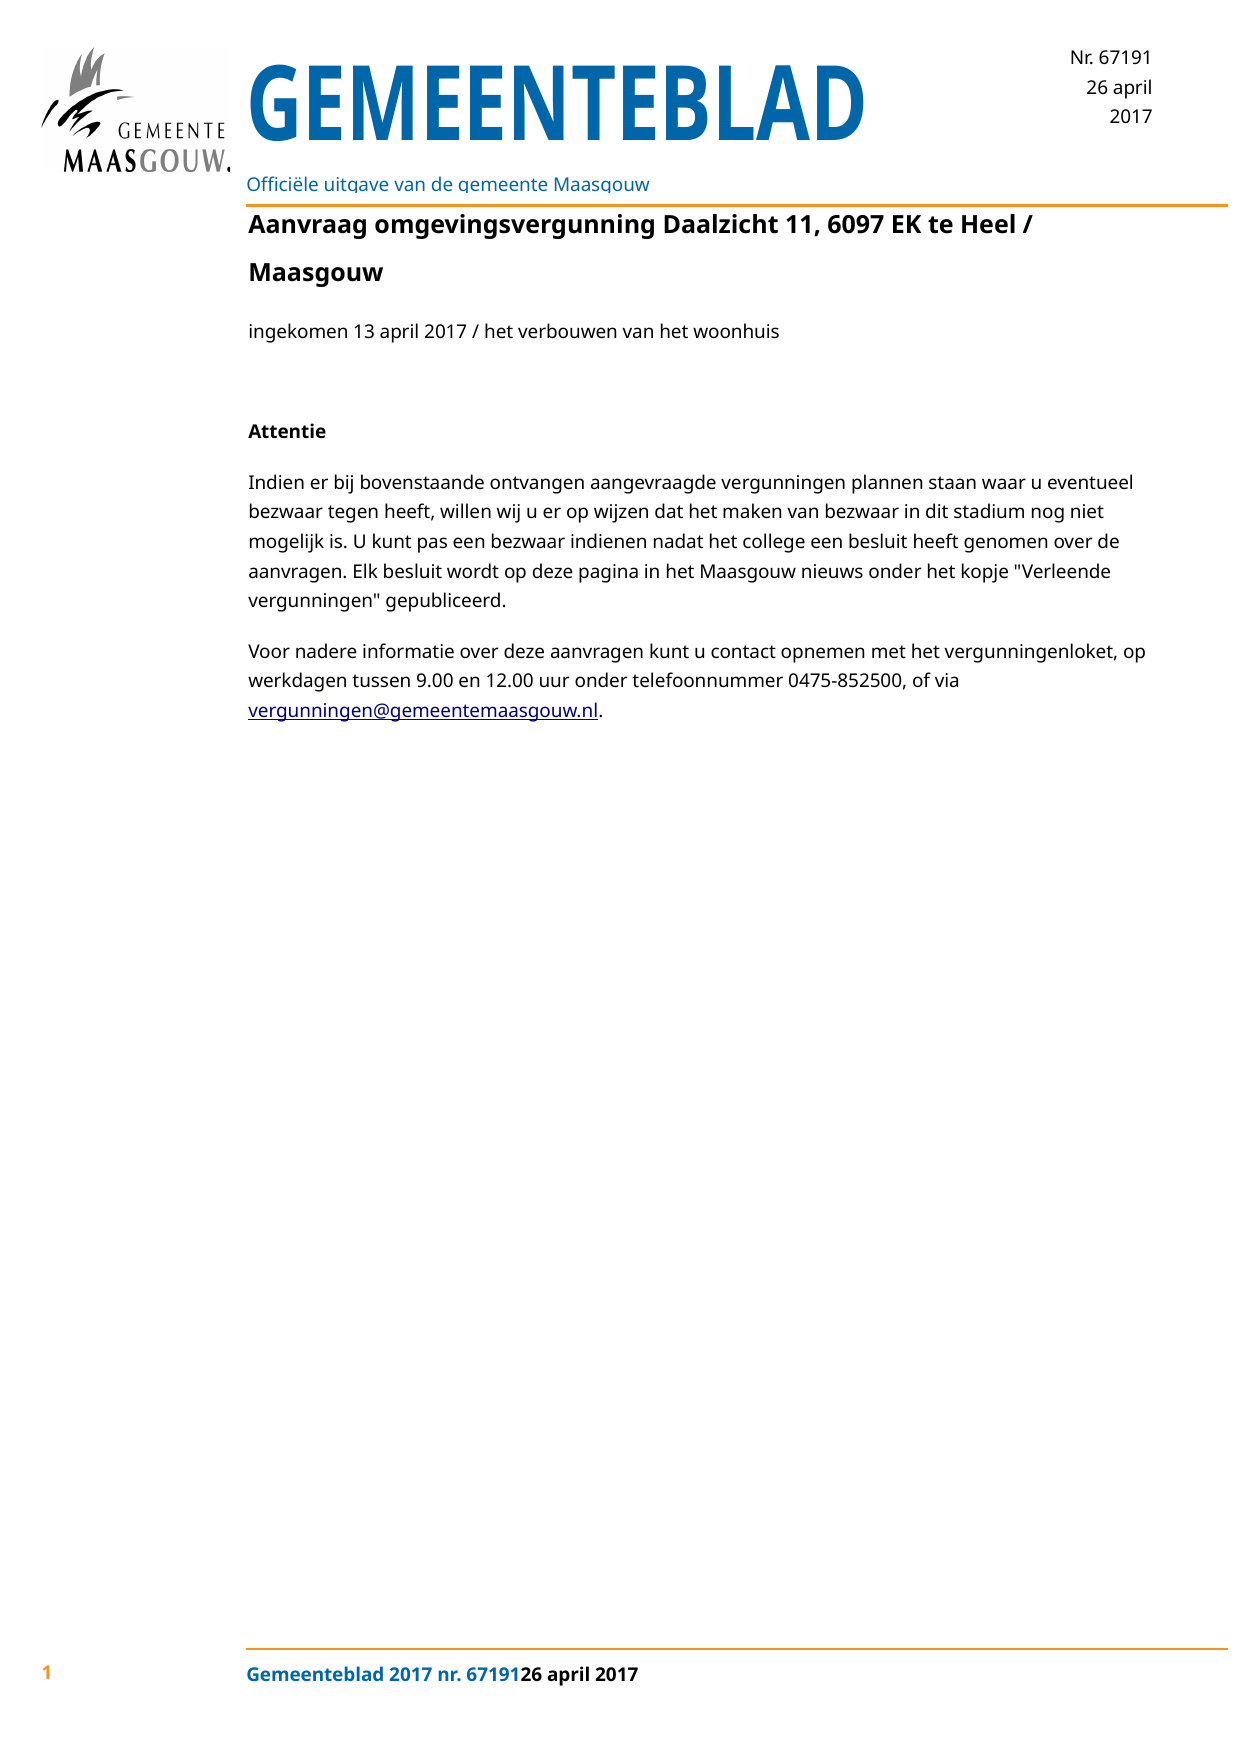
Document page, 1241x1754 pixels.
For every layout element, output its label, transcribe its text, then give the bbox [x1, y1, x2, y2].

picture [41, 47, 231, 172]
text Aanvraag omgevingsvergunning Daalzicht 11, 6097 EK te Heel / Maasgouw [248, 207, 1152, 288]
text ingekomen 13 april 2017 / het verbouwen van het woonhuis [248, 318, 1152, 344]
text Attentie [248, 419, 1152, 444]
text Indien er bij bovenstaande ontvangen aangevraagde vergunningen plannen staan waar u eventueel bezwaar tegen heeft, willen wij u er op wijzen dat het maken van bezwaar in dit stadium nog niet mogelijk is. U kunt pas een bezwaar indienen nadat het college een besluit heeft genomen over de aanvragen. Elk besluit wordt op deze pagina in het Maasgouw nieuws onder het kopje "Verleende vergunningen" gepubliceerd. [248, 469, 1152, 613]
text Voor nadere informatie over deze aanvragen kunt u contact opnemen met het vergunningenloket, op werkdagen tussen 9.00 en 12.00 uur onder telefoonnummer 0475-852500, of via vergunningen@gemeentemaasgouw.nl. [248, 638, 1152, 723]
